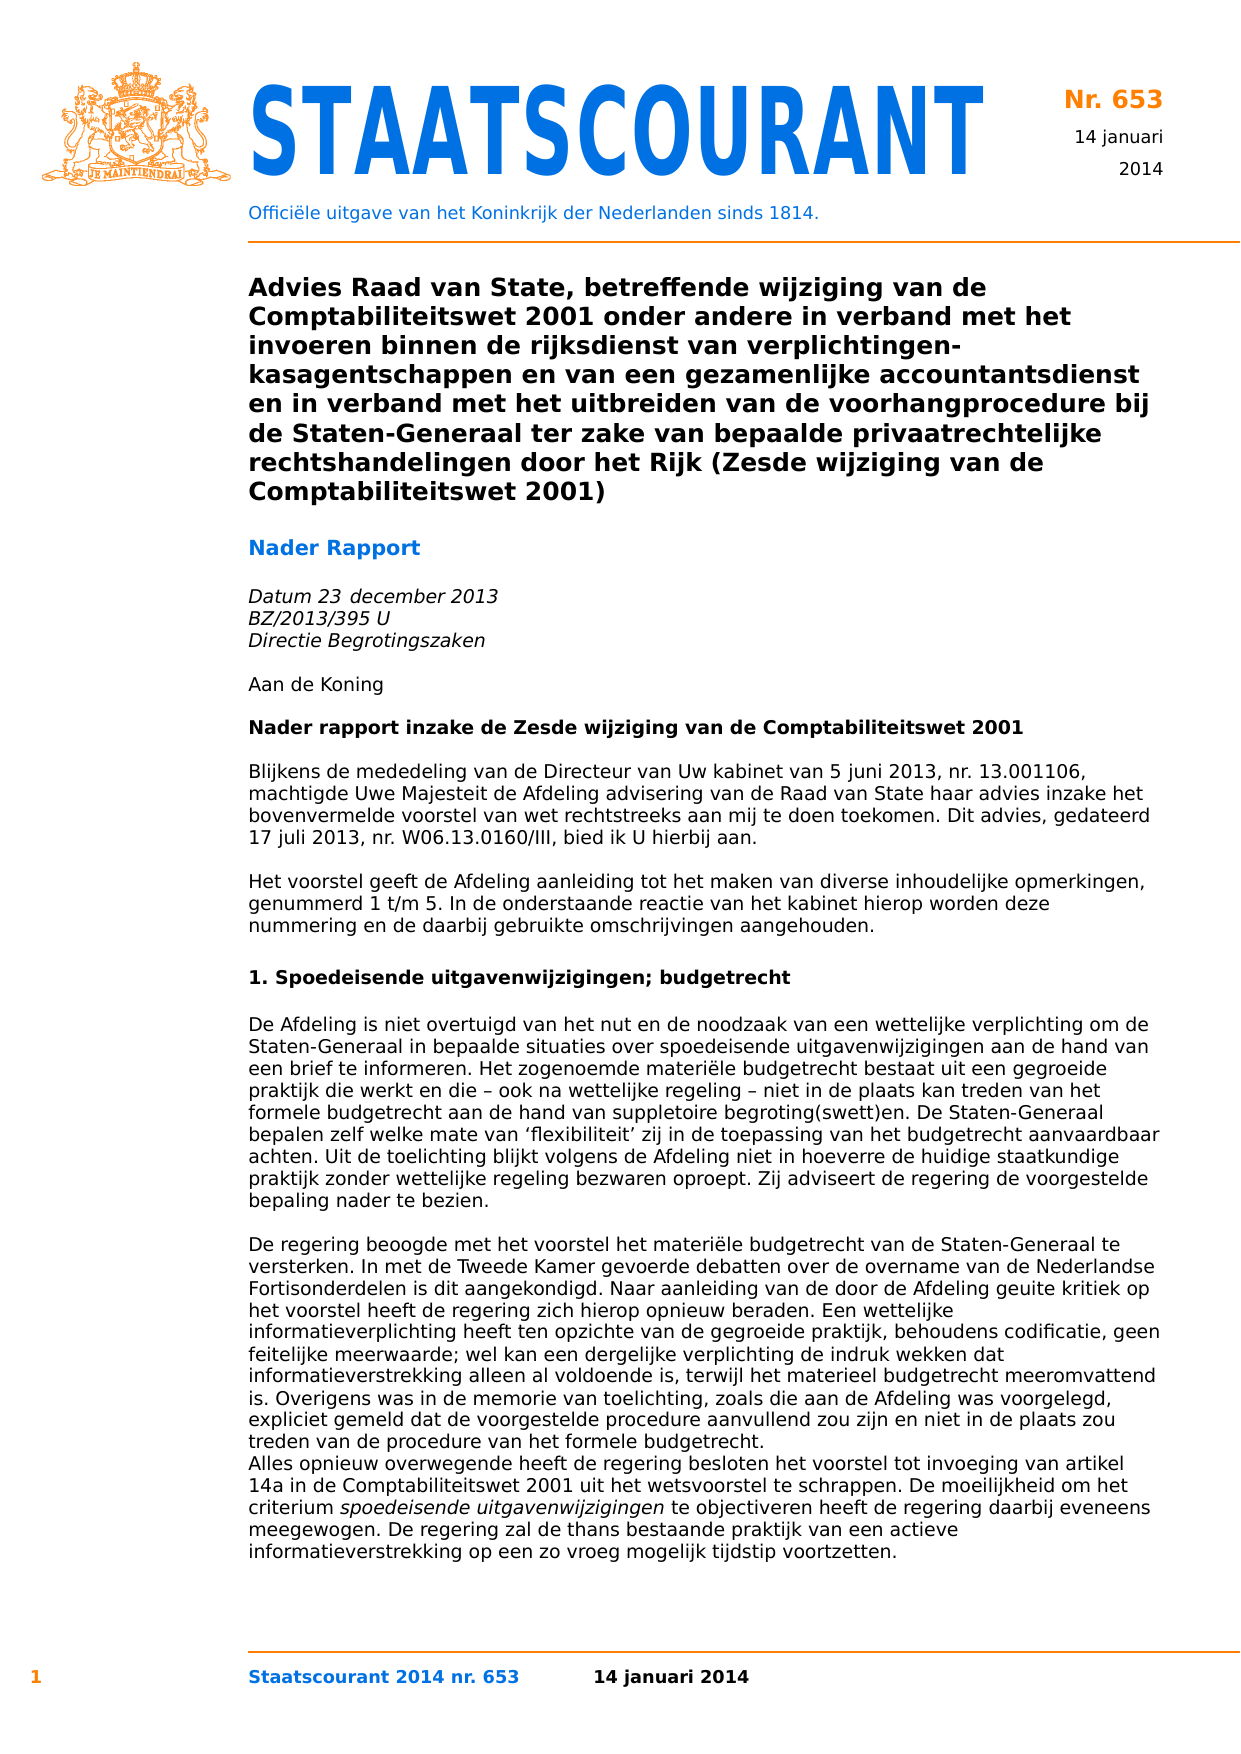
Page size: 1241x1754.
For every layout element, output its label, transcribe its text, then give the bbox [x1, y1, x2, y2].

text De Afdeling is niet overtuigd van het nut en de noodzaak van een wettelijke verplichting om de Staten-Generaal in bepaalde situaties over spoedeisende uitgavenwijzigingen aan de hand van een brief te informeren. Het zogenoemde materiële budgetrecht bestaat uit een gegroeide praktijk die werkt en die – ook na wettelijke regeling – niet in de plaats kan treden van het formele budgetrecht aan de hand van suppletoire begroting(swett)en. De Staten-Generaal bepalen zelf welke mate van ‘flexibiliteit’ zij in de toepassing van het budgetrecht aanvaardbaar achten. Uit de toelichting blijkt volgens de Afdeling niet in hoeverre de huidige staatkundige praktijk zonder wettelijke regeling bezwaren oproept. Zij adviseert de regering de voorgestelde bepaling nader te bezien. [248, 1014, 1163, 1212]
text Alles opnieuw overwegende heeft de regering besloten het voorstel tot invoeging van artikel 14a in de Comptabiliteitswet 2001 uit het wetsvoorstel te schrappen. De moeilijkheid om het criterium spoedeisende uitgavenwijzigingen te objectiveren heeft de regering daarbij eveneens meegewogen. De regering zal de thans bestaande praktijk van een actieve informatieverstrekking op een zo vroeg mogelijk tijdstip voortzetten. [248, 1453, 1163, 1563]
subtitle 1. Spoedeisende uitgavenwijzigingen; budgetrecht [248, 967, 1163, 989]
table_header Nr. 653 [998, 62, 1240, 121]
picture [41, 62, 231, 186]
table_header STAATSCOURANT [248, 62, 998, 203]
table_cell 2014 [998, 153, 1240, 203]
text Aan de Koning [248, 673, 1163, 695]
text Nader rapport inzake de Zesde wijziging van de Comptabiliteitswet 2001 [248, 717, 1163, 739]
text De regering beoogde met het voorstel het materiële budgetrecht van de Staten-Generaal te versterken. In met de Tweede Kamer gevoerde debatten over de overname van de Nederlandse Fortisonderdelen is dit aangekondigd. Naar aanleiding van de door de Afdeling geuite kritiek op het voorstel heeft de regering zich hierop opnieuw beraden. Een wettelijke informatieverplichting heeft ten opzichte van de gegroeide praktijk, behoudens codificatie, geen feitelijke meerwaarde; wel kan een dergelijke verplichting de indruk wekken dat informatieverstrekking alleen al voldoende is, terwijl het materieel budgetrecht meeromvattend is. Overigens was in de memorie van toelichting, zoals die aan de Afdeling was voorgelegd, expliciet gemeld dat de voorgestelde procedure aanvullend zou zijn en niet in de plaats zou treden van de procedure van het formele budgetrecht. [248, 1233, 1163, 1453]
subtitle Advies Raad van State, betreffende wijziging van de Comptabiliteitswet 2001 onder andere in verband met het invoeren binnen de rijksdienst van verplichtingen-kasagentschappen en van een gezamenlijke accountantsdienst en in verband met het uitbreiden van de voorhangprocedure bij de Staten-Generaal ter zake van bepaalde privaatrechtelijke rechtshandelingen door het Rijk (Zesde wijziging van de Comptabiliteitswet 2001) [248, 273, 1163, 506]
table_cell 14 januari [998, 121, 1240, 153]
text BZ/2013/395 U [248, 608, 1163, 629]
text Het voorstel geeft de Afdeling aanleiding tot het maken van diverse inhoudelijke opmerkingen, genummerd 1 t/m 5. In de onderstaande reactie van het kabinet hierop worden deze nummering en de daarbij gebruikte omschrijvingen aangehouden. [248, 871, 1163, 937]
subtitle Nader Rapport [248, 536, 1163, 561]
text Datum 23 december 2013 [248, 586, 1163, 608]
text Directie Begrotingszaken [248, 629, 1163, 652]
table_header [25, 62, 248, 241]
text Blijkens de mededeling van de Directeur van Uw kabinet van 5 juni 2013, nr. 13.001106, machtigde Uwe Majesteit de Afdeling advisering van de Raad van State haar advies inzake het bovenvermelde voorstel van wet rechtstreeks aan mij te doen toekomen. Dit advies, gedateerd 17 juli 2013, nr. W06.13.0160/III, bied ik U hierbij aan. [248, 761, 1163, 849]
table_cell Officiële uitgave van het Koninkrijk der Nederlanden sinds 1814. [248, 203, 1240, 241]
